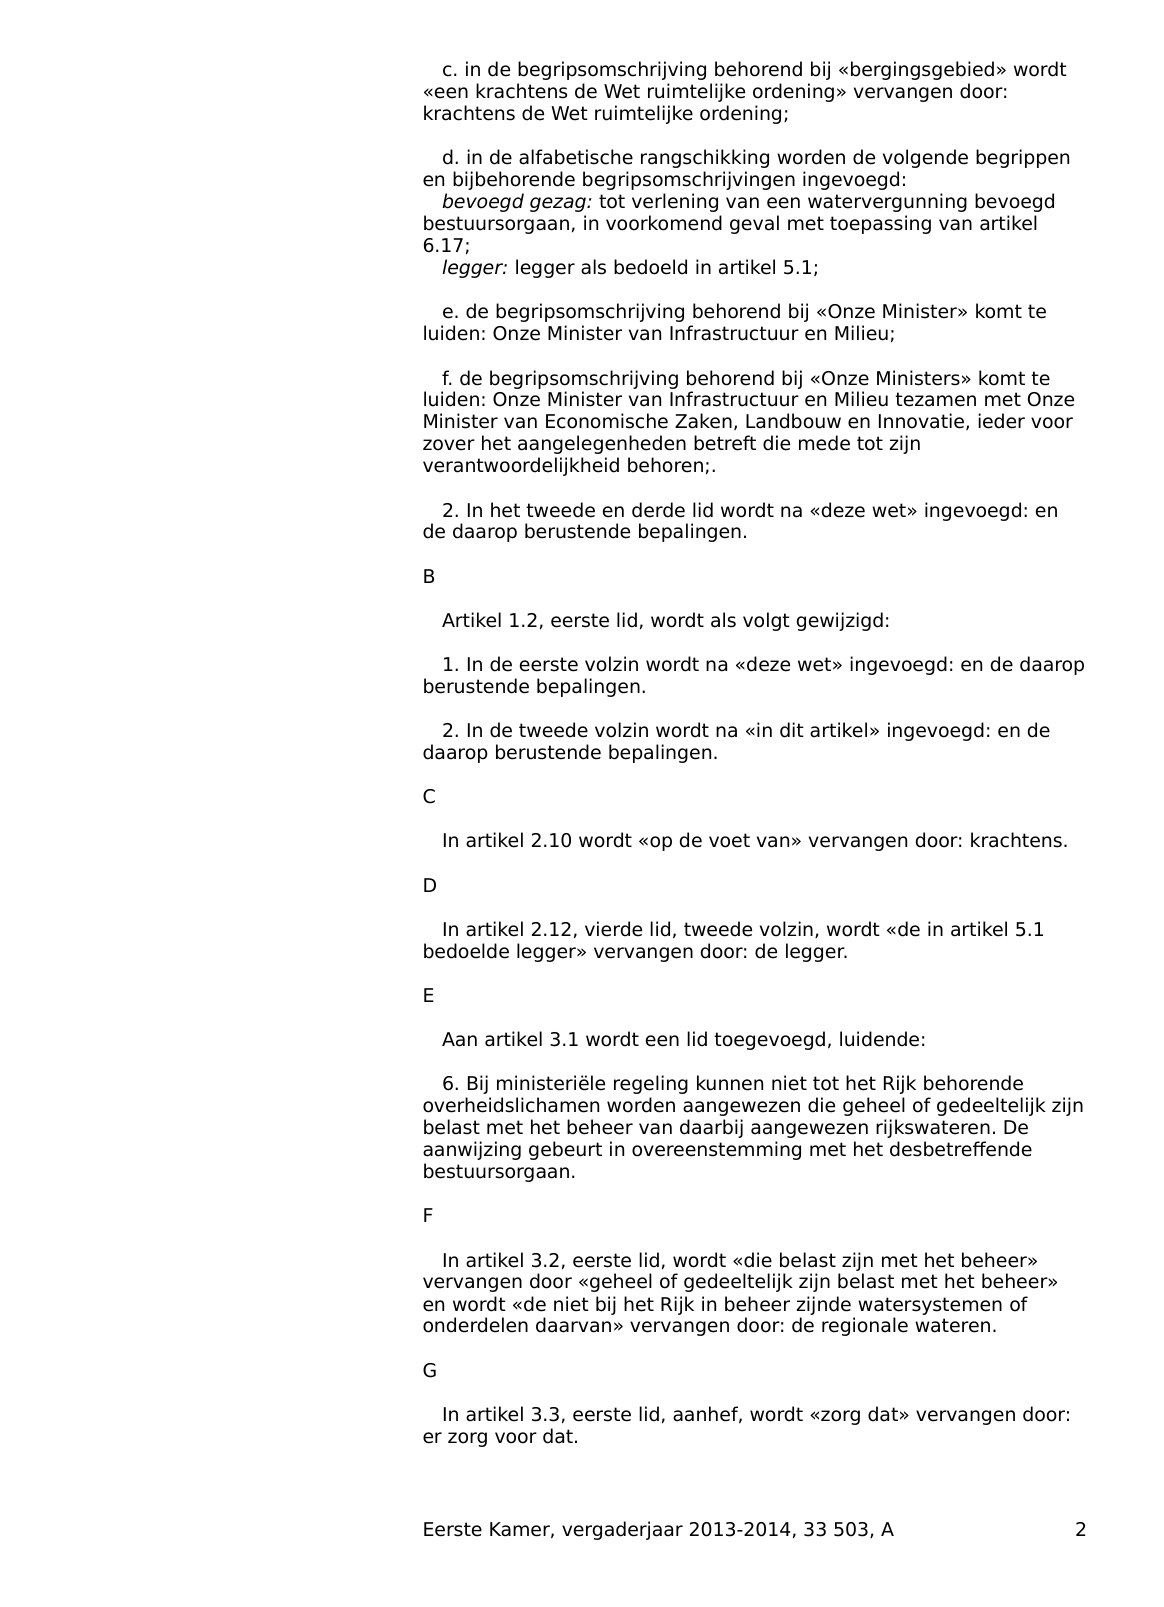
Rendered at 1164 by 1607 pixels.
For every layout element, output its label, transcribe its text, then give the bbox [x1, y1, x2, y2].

text 2. In het tweede en derde lid wordt na «deze wet» ingevoegd: en de daarop berustende bepalingen. [422, 499, 1087, 543]
text C [422, 786, 1087, 808]
text In artikel 3.3, eerste lid, aanhef, wordt «zorg dat» vervangen door: er zorg voor dat. [422, 1404, 1087, 1448]
text G [422, 1359, 1087, 1382]
text F [422, 1205, 1087, 1227]
text f. de begripsomschrijving behorend bij «Onze Ministers» komt te luiden: Onze Minister van Infrastructuur en Milieu tezamen met Onze Minister van Economische Zaken, Landbouw en Innovatie, ieder voor zover het aangelegenheden betreft die mede tot zijn verantwoordelijkheid behoren;. [422, 367, 1087, 477]
text B [422, 566, 1087, 588]
text e. de begripsomschrijving behorend bij «Onze Minister» komt te luiden: Onze Minister van Infrastructuur en Milieu; [422, 301, 1087, 345]
text legger: legger als bedoeld in artikel 5.1; [422, 257, 1087, 279]
text In artikel 2.12, vierde lid, tweede volzin, wordt «de in artikel 5.1 bedoelde legger» vervangen door: de legger. [422, 919, 1087, 963]
text In artikel 2.10 wordt «op de voet van» vervangen door: krachtens. [422, 830, 1087, 852]
text In artikel 3.2, eerste lid, wordt «die belast zijn met het beheer» vervangen door «geheel of gedeeltelijk zijn belast met het beheer» en wordt «de niet bij het Rijk in beheer zijnde watersystemen of onderdelen daarvan» vervangen door: de regionale wateren. [422, 1249, 1087, 1337]
text d. in de alfabetische rangschikking worden de volgende begrippen en bijbehorende begripsomschrijvingen ingevoegd: [422, 147, 1087, 191]
text Artikel 1.2, eerste lid, wordt als volgt gewijzigd: [422, 610, 1087, 632]
text 1. In de eerste volzin wordt na «deze wet» ingevoegd: en de daarop berustende bepalingen. [422, 654, 1087, 698]
text c. in de begripsomschrijving behorend bij «bergingsgebied» wordt «een krachtens de Wet ruimtelijke ordening» vervangen door: krachtens de Wet ruimtelijke ordening; [422, 59, 1087, 125]
text 6. Bij ministeriële regeling kunnen niet tot het Rijk behorende overheidslichamen worden aangewezen die geheel of gedeeltelijk zijn belast met het beheer van daarbij aangewezen rijkswateren. De aanwijzing gebeurt in overeenstemming met het desbetreffende bestuursorgaan. [422, 1073, 1087, 1183]
text Aan artikel 3.1 wordt een lid toegevoegd, luidende: [422, 1029, 1087, 1051]
text bevoegd gezag: tot verlening van een watervergunning bevoegd bestuursorgaan, in voorkomend geval met toepassing van artikel 6.17; [422, 191, 1087, 257]
text D [422, 874, 1087, 897]
text 2. In de tweede volzin wordt na «in dit artikel» ingevoegd: en de daarop berustende bepalingen. [422, 720, 1087, 764]
text E [422, 985, 1087, 1007]
